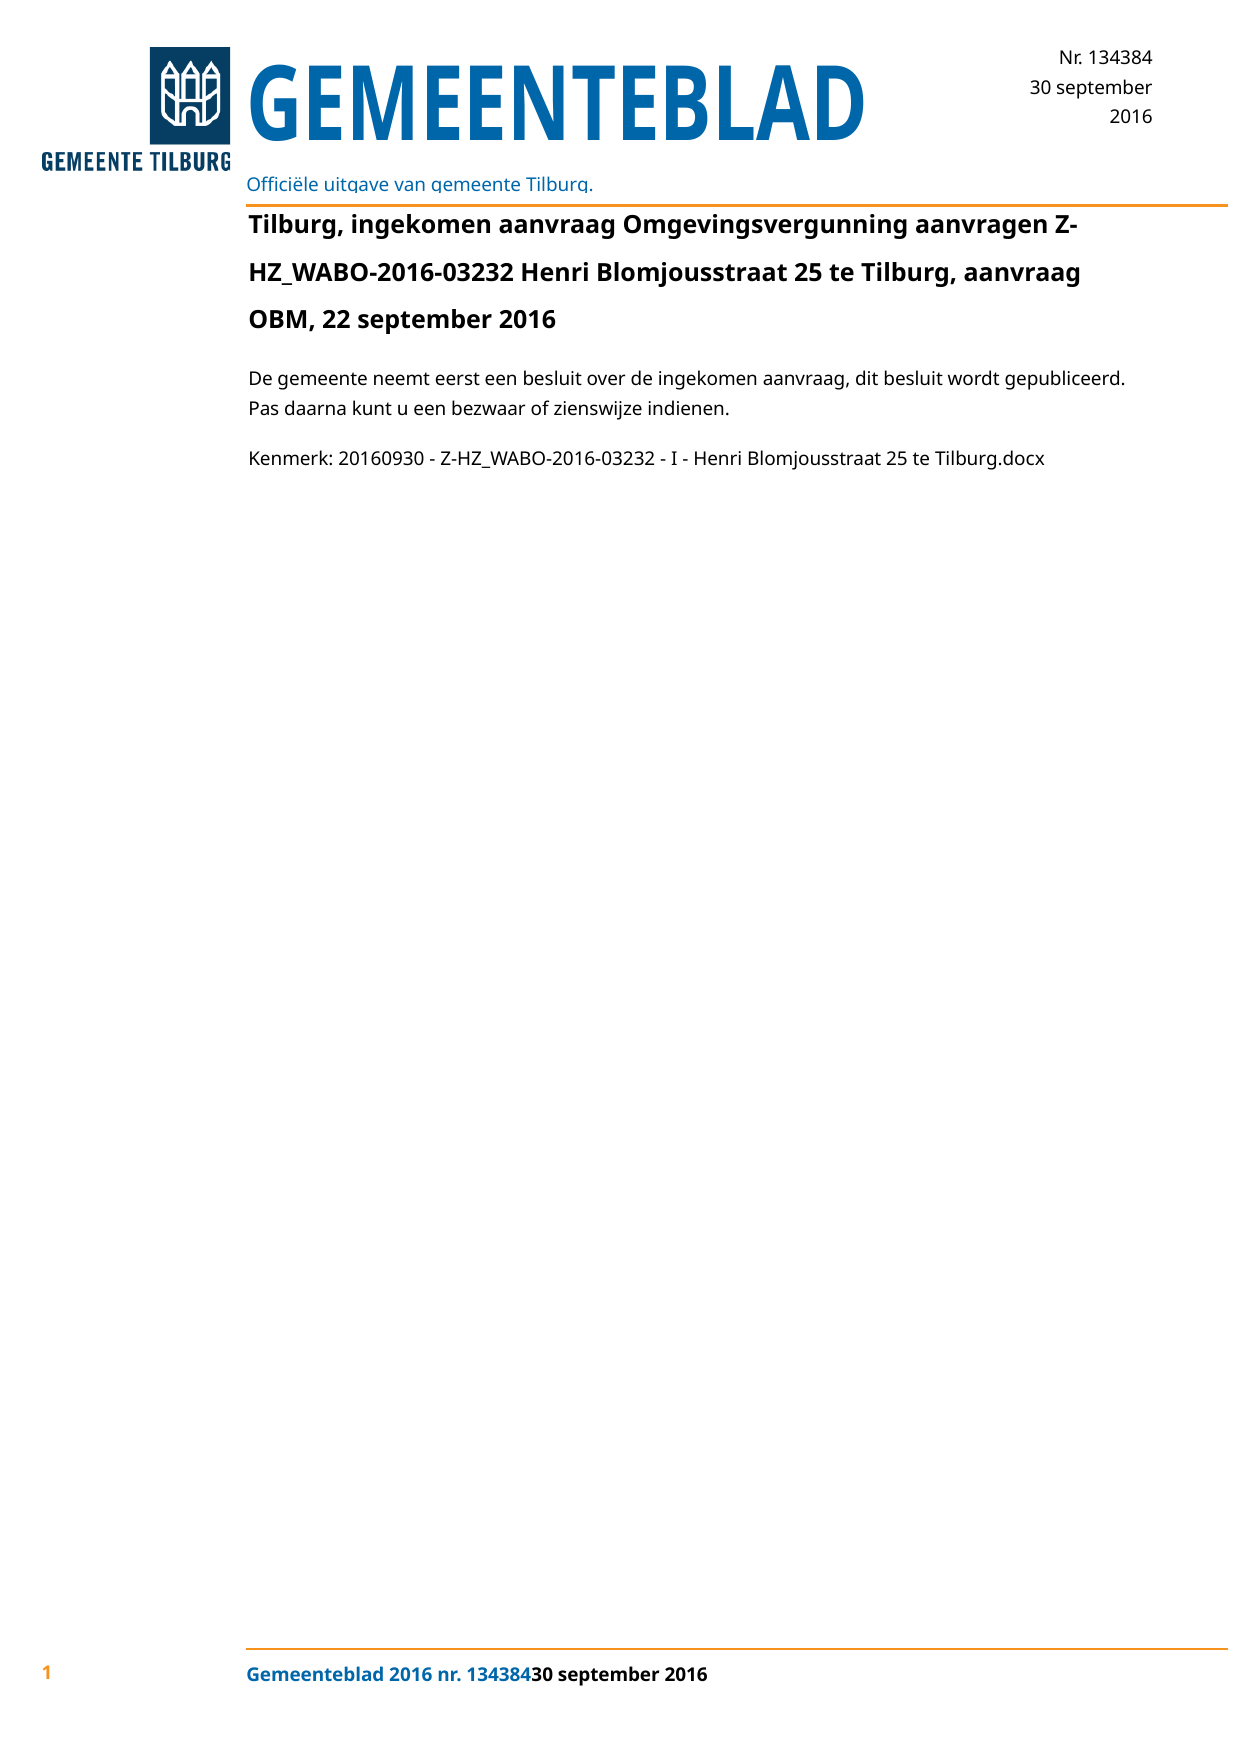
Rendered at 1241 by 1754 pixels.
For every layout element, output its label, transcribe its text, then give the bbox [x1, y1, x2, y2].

text Kenmerk: 20160930 - Z-HZ_WABO-2016-03232 - I - Henri Blomjousstraat 25 te Tilburg.docx [248, 446, 1152, 471]
picture [41, 47, 231, 172]
text Tilburg, ingekomen aanvraag Omgevingsvergunning aanvragen Z-HZ_WABO-2016-03232 Henri Blomjousstraat 25 te Tilburg, aanvraag OBM, 22 september 2016 [248, 207, 1152, 336]
text De gemeente neemt eerst een besluit over de ingekomen aanvraag, dit besluit wordt gepubliceerd. Pas daarna kunt u een bezwaar of zienswijze indienen. [248, 366, 1152, 421]
